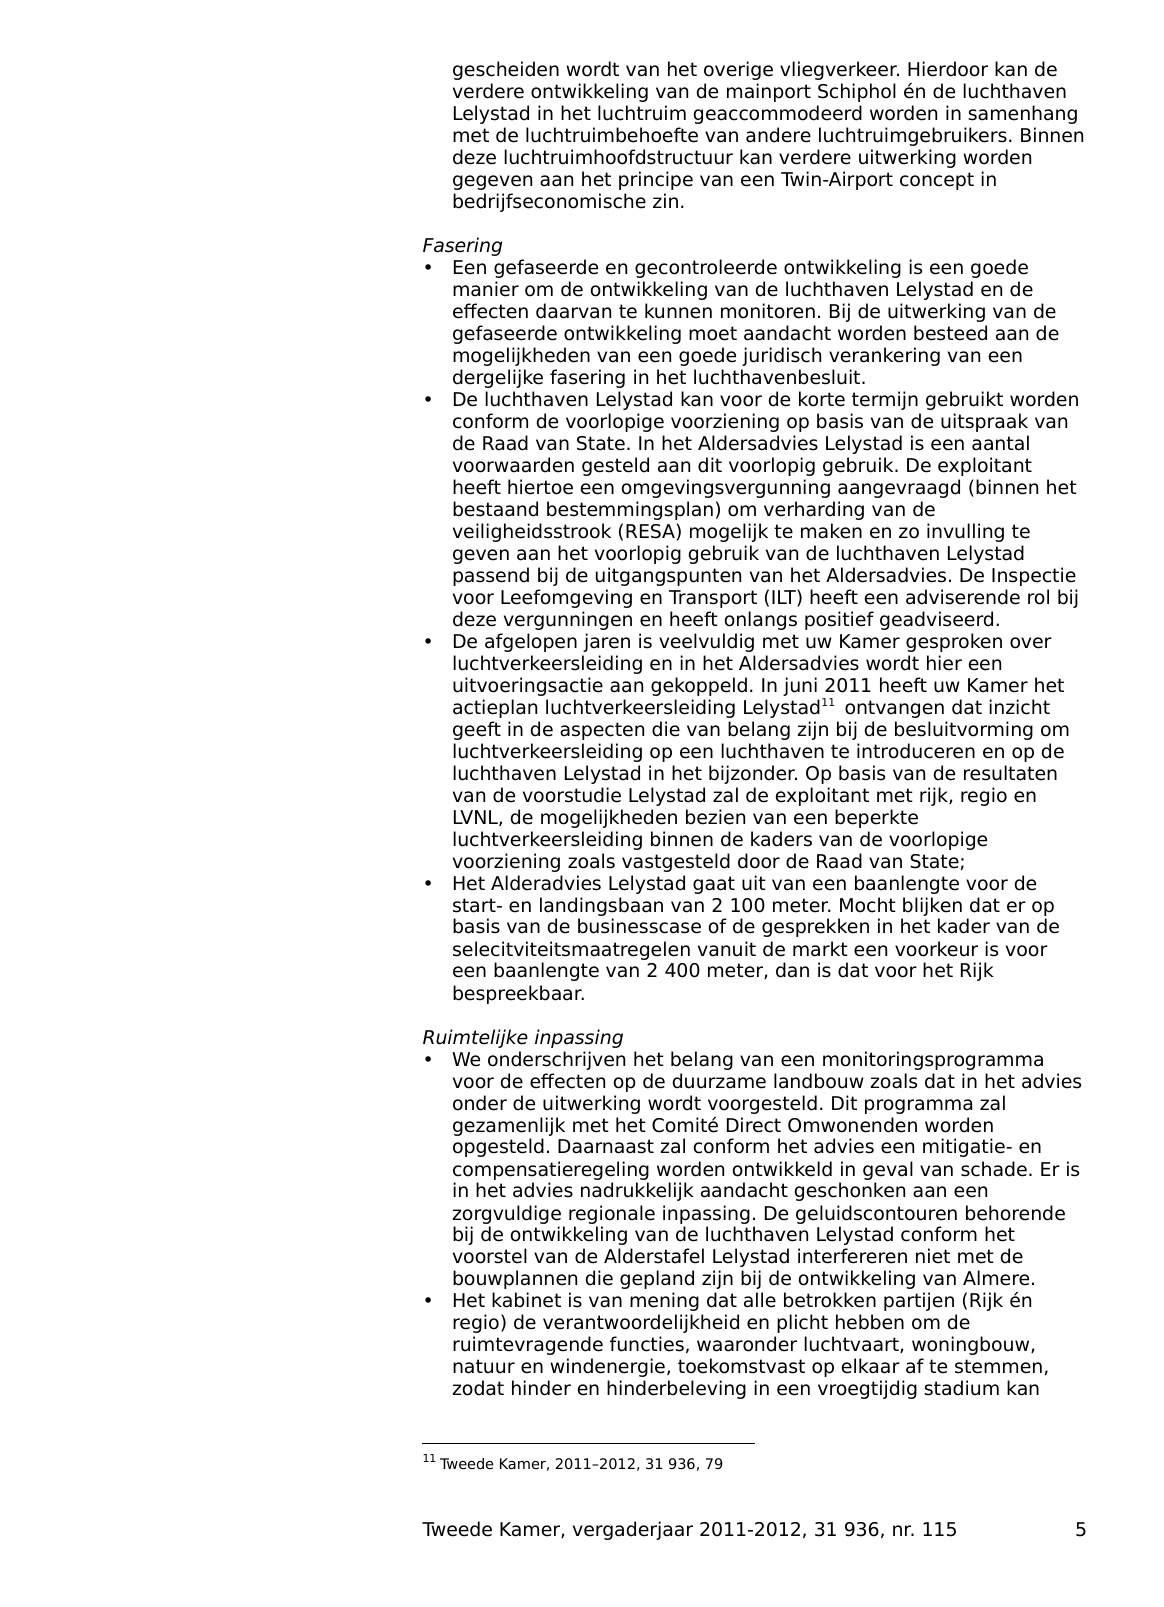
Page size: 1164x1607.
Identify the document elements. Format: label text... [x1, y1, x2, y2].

text • De luchthaven Lelystad kan voor de korte termijn gebruikt worden conform de voorlopige voorziening op basis van de uitspraak van de Raad van State. In het Aldersadvies Lelystad is een aantal voorwaarden gesteld aan dit voorlopig gebruik. De exploitant heeft hiertoe een omgevingsvergunning aangevraagd (binnen het bestaand bestemmingsplan) om verharding van de veiligheidsstrook (RESA) mogelijk te maken en zo invulling te geven aan het voorlopig gebruik van de luchthaven Lelystad passend bij de uitgangspunten van het Aldersadvies. De Inspectie voor Leefomgeving en Transport (ILT) heeft een adviserende rol bij deze vergunningen en heeft onlangs positief geadviseerd. [422, 389, 1087, 631]
text gescheiden wordt van het overige vliegverkeer. Hierdoor kan de verdere ontwikkeling van de mainport Schiphol én de luchthaven Lelystad in het luchtruim geaccommodeerd worden in samenhang met de luchtruimbehoefte van andere luchtruimgebruikers. Binnen deze luchtruimhoofdstructuur kan verdere uitwerking worden gegeven aan het principe van een Twin-Airport concept in bedrijfseconomische zin. [422, 59, 1087, 213]
text • Het kabinet is van mening dat alle betrokken partijen (Rijk én regio) de verantwoordelijkheid en plicht hebben om de ruimtevragende functies, waaronder luchtvaart, woningbouw, natuur en windenergie, toekomstvast op elkaar af te stemmen, zodat hinder en hinderbeleving in een vroegtijdig stadium kan [422, 1290, 1087, 1400]
subtitle Ruimtelijke inpassing [422, 1027, 1087, 1048]
text • Een gefaseerde en gecontroleerde ontwikkeling is een goede manier om de ontwikkeling van de luchthaven Lelystad en de effecten daarvan te kunnen monitoren. Bij de uitwerking van de gefaseerde ontwikkeling moet aandacht worden besteed aan de mogelijkheden van een goede juridisch verankering van een dergelijke fasering in het luchthavenbesluit. [422, 257, 1087, 389]
text Tweede Kamer, 2011–2012, 31 936, 79 [422, 1452, 1087, 1474]
text • Het Alderadvies Lelystad gaat uit van een baanlengte voor de start- en landingsbaan van 2 100 meter. Mocht blijken dat er op basis van de businesscase of de gesprekken in het kader van de selecitviteitsmaatregelen vanuit de markt een voorkeur is voor een baanlengte van 2 400 meter, dan is dat voor het Rijk bespreekbaar. [422, 872, 1087, 1004]
text • De afgelopen jaren is veelvuldig met uw Kamer gesproken over luchtverkeersleiding en in het Aldersadvies wordt hier een uitvoeringsactie aan gekoppeld. In juni 2011 heeft uw Kamer het actieplan luchtverkeersleiding Lelystad ontvangen dat inzicht geeft in de aspecten die van belang zijn bij de besluitvorming om luchtverkeersleiding op een luchthaven te introduceren en op de luchthaven Lelystad in het bijzonder. Op basis van de resultaten van de voorstudie Lelystad zal de exploitant met rijk, regio en LVNL, de mogelijkheden bezien van een beperkte luchtverkeersleiding binnen de kaders van de voorlopige voorziening zoals vastgesteld door de Raad van State; [422, 631, 1087, 872]
text • We onderschrijven het belang van een monitoringsprogramma voor de effecten op de duurzame landbouw zoals dat in het advies onder de uitwerking wordt voorgesteld. Dit programma zal gezamenlijk met het Comité Direct Omwonenden worden opgesteld. Daarnaast zal conform het advies een mitigatie- en compensatieregeling worden ontwikkeld in geval van schade. Er is in het advies nadrukkelijk aandacht geschonken aan een zorgvuldige regionale inpassing. De geluidscontouren behorende bij de ontwikkeling van de luchthaven Lelystad conform het voorstel van de Alderstafel Lelystad interfereren niet met de bouwplannen die gepland zijn bij de ontwikkeling van Almere. [422, 1048, 1087, 1290]
subtitle Fasering [422, 235, 1087, 257]
